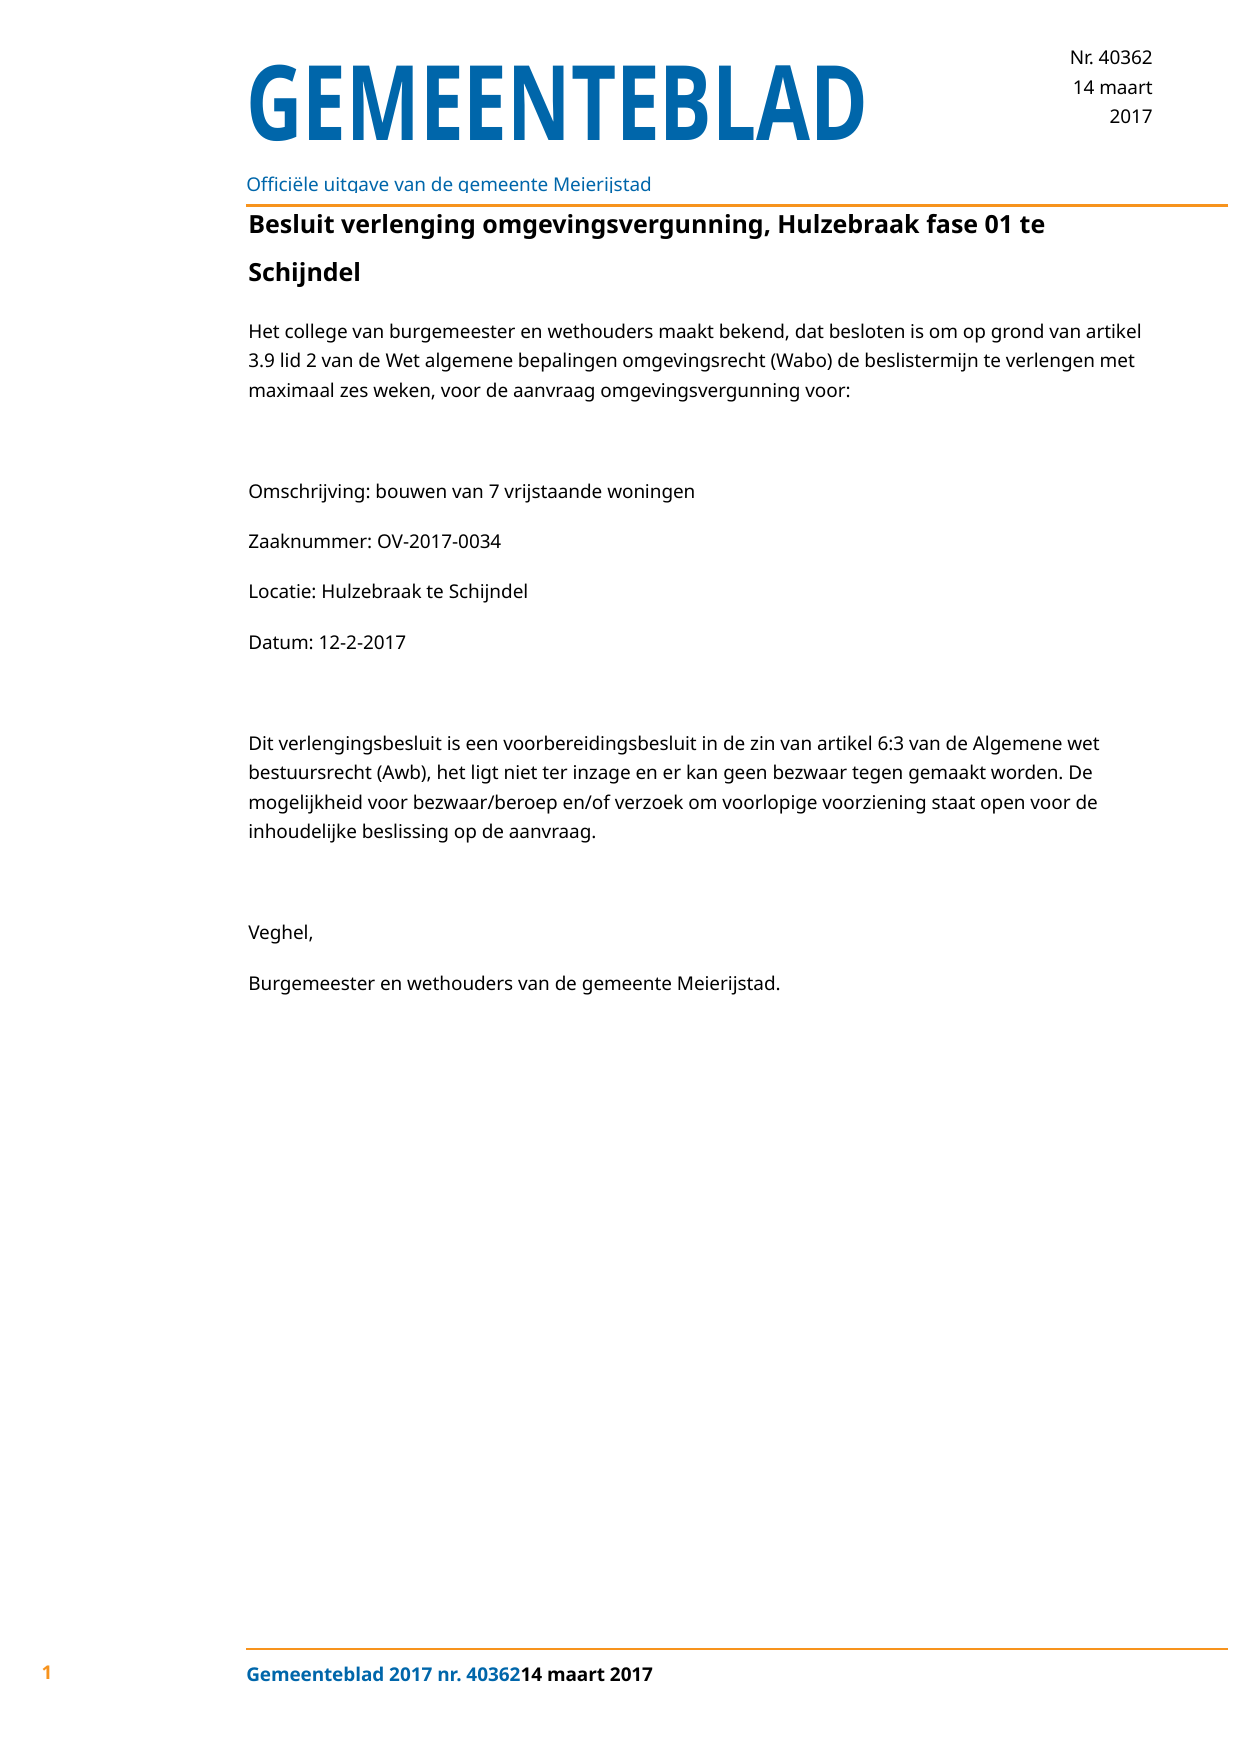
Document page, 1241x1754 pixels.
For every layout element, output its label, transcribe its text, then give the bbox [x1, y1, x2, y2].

text Dit verlengingsbesluit is een voorbereidingsbesluit in de zin van artikel 6:3 van de Algemene wet bestuursrecht (Awb), het ligt niet ter inzage en er kan geen bezwaar tegen gemaakt worden. De mogelijkheid voor bezwaar/beroep en/of verzoek om voorlopige voorziening staat open voor de inhoudelijke beslissing op de aanvraag. [248, 730, 1152, 844]
text Burgemeester en wethouders van de gemeente Meierijstad. [248, 970, 1152, 996]
text Datum: 12-2-2017 [248, 629, 1152, 655]
text Besluit verlenging omgevingsvergunning, Hulzebraak fase 01 te Schijndel [248, 207, 1152, 288]
picture [41, 47, 231, 172]
text Zaaknummer: OV-2017-0034 [248, 528, 1152, 554]
text Veghel, [248, 919, 1152, 945]
text Het college van burgemeester en wethouders maakt bekend, dat besloten is om op grond van artikel 3.9 lid 2 van de Wet algemene bepalingen omgevingsrecht (Wabo) de beslistermijn te verlengen met maximaal zes weken, voor de aanvraag omgevingsvergunning voor: [248, 318, 1152, 403]
text Locatie: Hulzebraak te Schijndel [248, 579, 1152, 604]
text Omschrijving: bouwen van 7 vrijstaande woningen [248, 478, 1152, 504]
